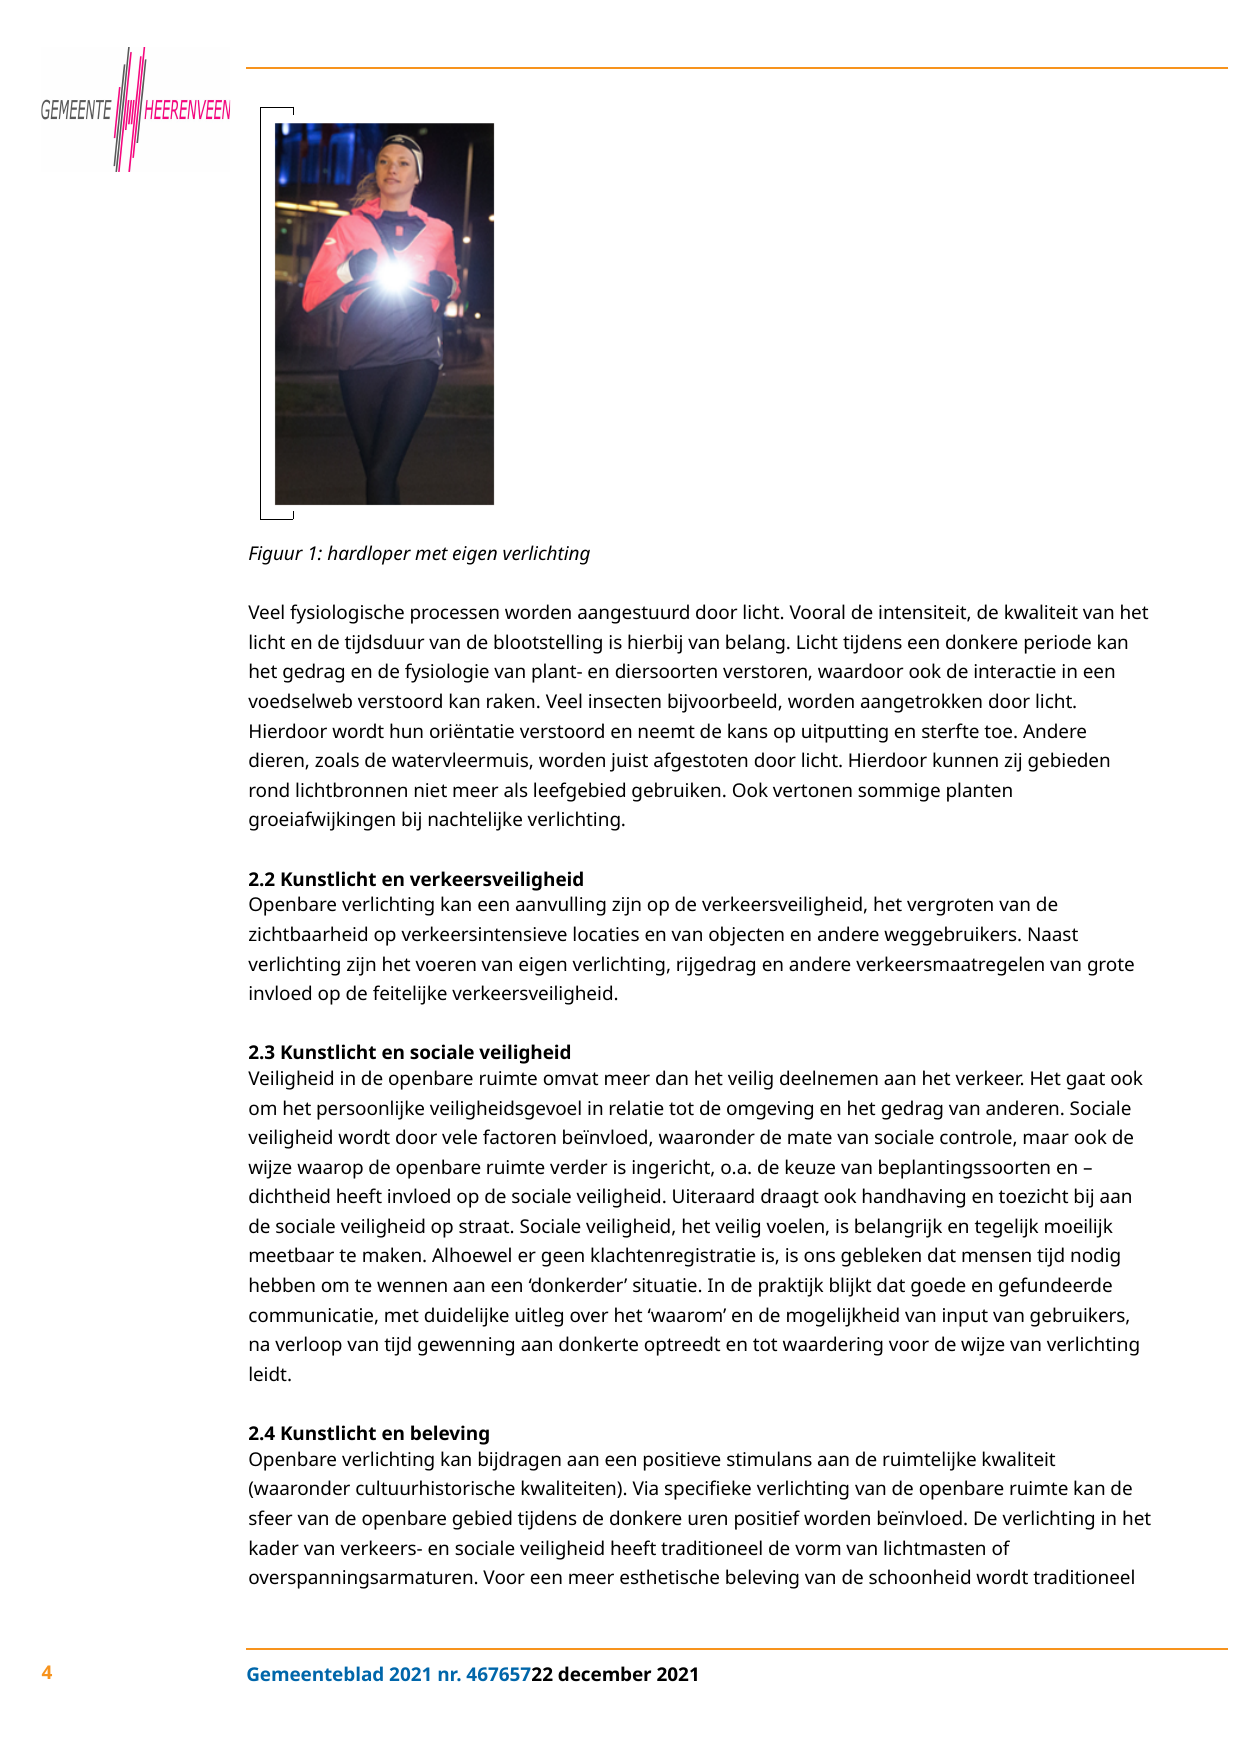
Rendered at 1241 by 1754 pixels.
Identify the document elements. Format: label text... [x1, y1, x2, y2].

text 2.2 Kunstlicht en verkeersveiligheid [248, 866, 1152, 892]
picture [41, 47, 231, 172]
text 2.3 Kunstlicht en sociale veiligheid [248, 1039, 1152, 1065]
text 2.4 Kunstlicht en beleving [248, 1420, 1152, 1446]
text Openbare verlichting kan een aanvulling zijn op de verkeersveiligheid, het vergroten van de zichtbaarheid op verkeersintensieve locaties en van objecten en andere weggebruikers. Naast verlichting zijn het voeren van eigen verlichting, rijgedrag en andere verkeersmaatregelen van grote invloed op de feitelijke verkeersveiligheid. [248, 892, 1152, 1006]
text Veel fysiologische processen worden aangestuurd door licht. Vooral de intensiteit, de kwaliteit van het licht en de tijdsduur van de blootstelling is hierbij van belang. Licht tijdens een donkere periode kan het gedrag en de fysiologie van plant- en diersoorten verstoren, waardoor ook de interactie in een voedselweb verstoord kan raken. Veel insecten bijvoorbeeld, worden aangetrokken door licht. Hierdoor wordt hun oriëntatie verstoord en neemt de kans op uitputting en sterfte toe. Andere dieren, zoals de watervleermuis, worden juist afgestoten door licht. Hierdoor kunnen zij gebieden rond lichtbronnen niet meer als leefgebied gebruiken. Ook vertonen sommige planten groeiafwijkingen bij nachtelijke verlichting. [248, 599, 1152, 832]
text Openbare verlichting kan bijdragen aan een positieve stimulans aan de ruimtelijke kwaliteit (waaronder cultuurhistorische kwaliteiten). Via specifieke verlichting van de openbare ruimte kan de sfeer van de openbare gebied tijdens de donkere uren positief worden beïnvloed. De verlichting in het kader van verkeers- en sociale veiligheid heeft traditioneel de vorm van lichtmasten of overspanningsarmaturen. Voor een meer esthetische beleving van de schoonheid wordt traditioneel [248, 1446, 1152, 1590]
picture [268, 115, 505, 511]
text Veiligheid in de openbare ruimte omvat meer dan het veilig deelnemen aan het verkeer. Het gaat ook om het persoonlijke veiligheidsgevoel in relatie tot de omgeving en het gedrag van anderen. Sociale veiligheid wordt door vele factoren beïnvloed, waaronder de mate van sociale controle, maar ook de wijze waarop de openbare ruimte verder is ingericht, o.a. de keuze van beplantingssoorten en –dichtheid heeft invloed op de sociale veiligheid. Uiteraard draagt ook handhaving en toezicht bij aan de sociale veiligheid op straat. Sociale veiligheid, het veilig voelen, is belangrijk en tegelijk moeilijk meetbaar te maken. Alhoewel er geen klachtenregistratie is, is ons gebleken dat mensen tijd nodig hebben om te wennen aan een ‘donkerder’ situatie. In de praktijk blijkt dat goede en gefundeerde communicatie, met duidelijke uitleg over het ‘waarom’ en de mogelijkheid van input van gebruikers, na verloop van tijd gewenning aan donkerte optreedt en tot waardering voor de wijze van verlichting leidt. [248, 1065, 1152, 1387]
text Figuur 1: hardloper met eigen verlichting [248, 540, 1152, 566]
